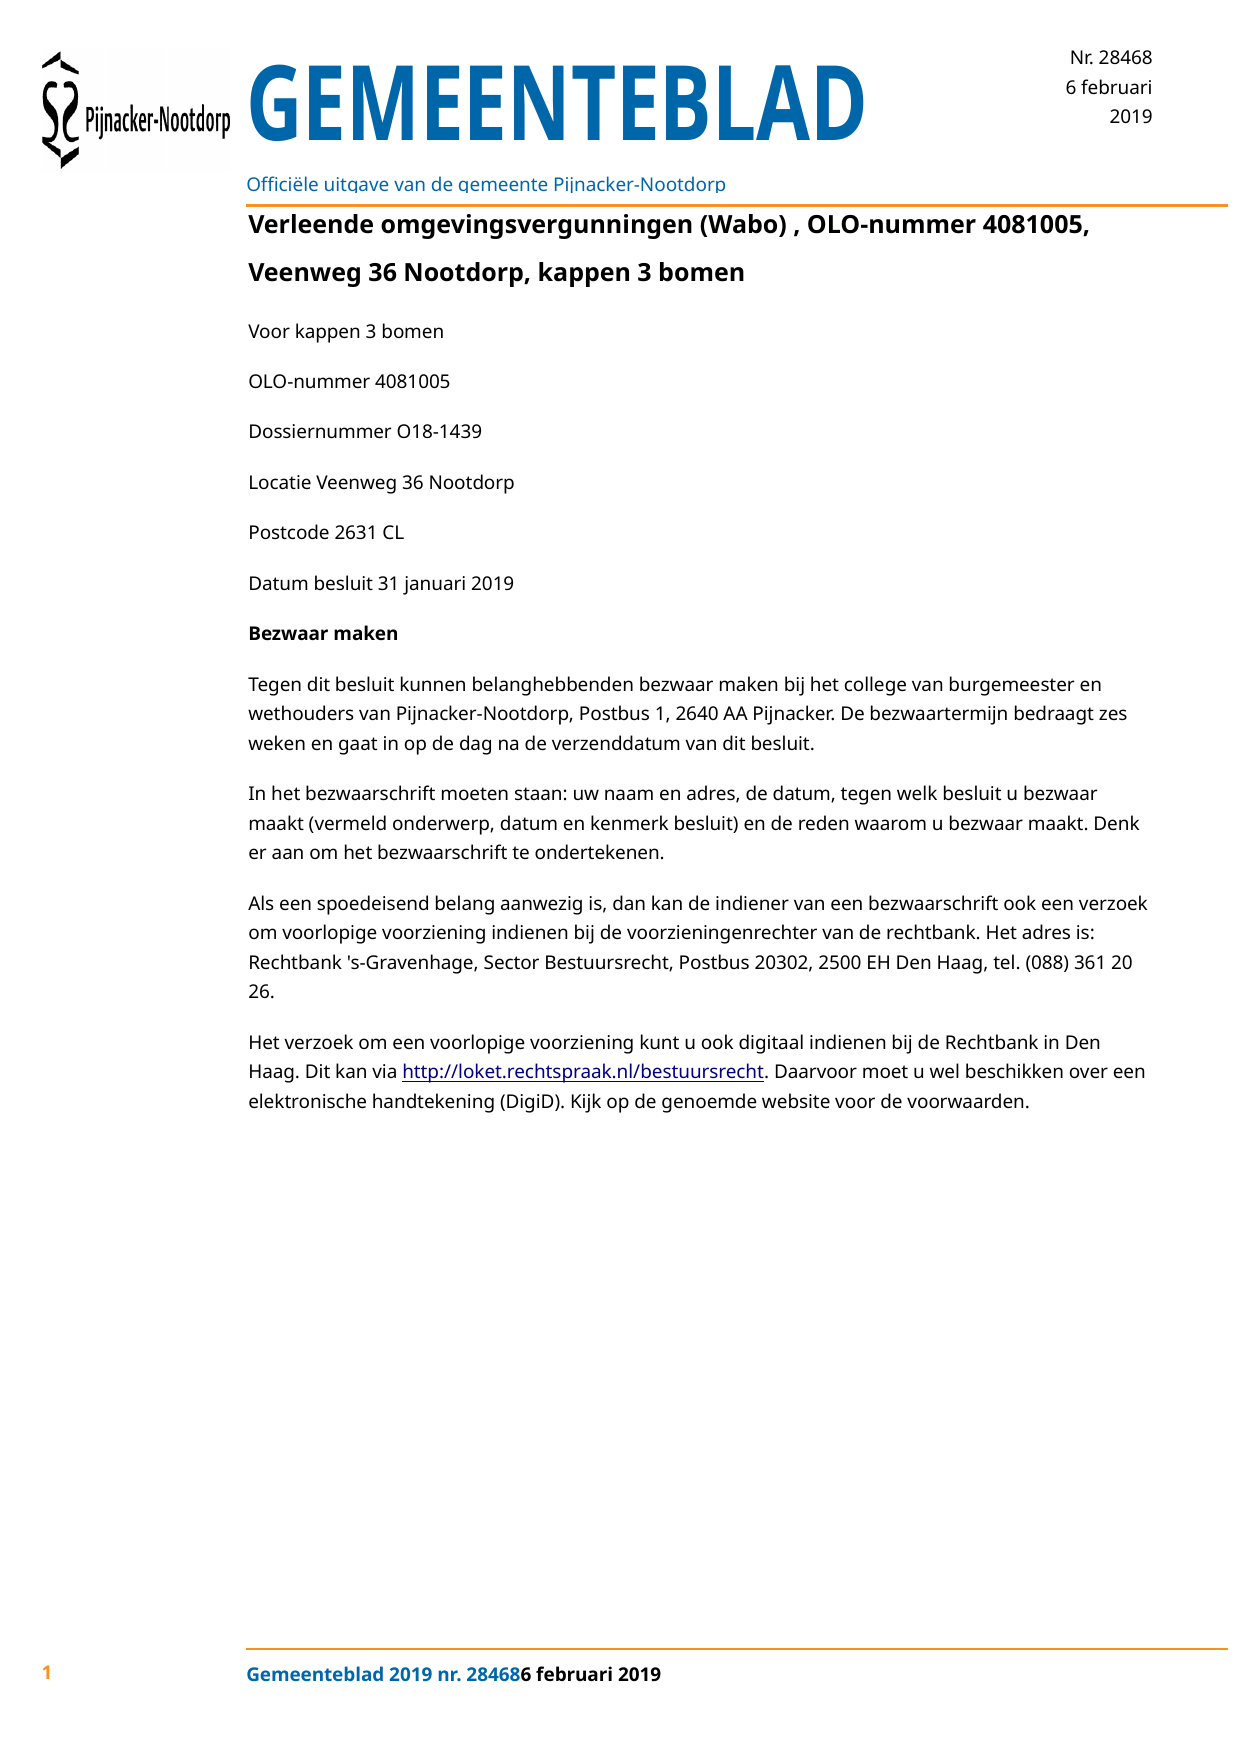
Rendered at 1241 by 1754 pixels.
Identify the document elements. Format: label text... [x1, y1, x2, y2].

text Voor kappen 3 bomen [248, 318, 1152, 344]
text OLO-nummer 4081005 [248, 368, 1152, 394]
text Tegen dit besluit kunnen belanghebbenden bezwaar maken bij het college van burgemeester en wethouders van Pijnacker-Nootdorp, Postbus 1, 2640 AA Pijnacker. De bezwaartermijn bedraagt zes weken en gaat in op de dag na de verzenddatum van dit besluit. [248, 671, 1152, 756]
text Als een spoedeisend belang aanwezig is, dan kan de indiener van een bezwaarschrift ook een verzoek om voorlopige voorziening indienen bij de voorzieningenrechter van de rechtbank. Het adres is: Rechtbank 's-Gravenhage, Sector Bestuursrecht, Postbus 20302, 2500 EH Den Haag, tel. (088) 361 20 26. [248, 890, 1152, 1004]
text Dossiernummer O18-1439 [248, 419, 1152, 444]
text Verleende omgevingsvergunningen (Wabo) , OLO-nummer 4081005, Veenweg 36 Nootdorp, kappen 3 bomen [248, 207, 1152, 288]
text Datum besluit 31 januari 2019 [248, 570, 1152, 596]
text Postcode 2631 CL [248, 519, 1152, 545]
text Locatie Veenweg 36 Nootdorp [248, 469, 1152, 495]
text Het verzoek om een voorlopige voorziening kunt u ook digitaal indienen bij de Rechtbank in Den Haag. Dit kan via http://loket.rechtspraak.nl/bestuursrecht. Daarvoor moet u wel beschikken over een elektronische handtekening (DigiD). Kijk op de genoemde website voor de voorwaarden. [248, 1029, 1152, 1114]
text Bezwaar maken [248, 620, 1152, 646]
text In het bezwaarschrift moeten staan: uw naam en adres, de datum, tegen welk besluit u bezwaar maakt (vermeld onderwerp, datum en kenmerk besluit) en de reden waarom u bezwaar maakt. Denk er aan om het bezwaarschrift te ondertekenen. [248, 780, 1152, 865]
picture [41, 47, 231, 172]
